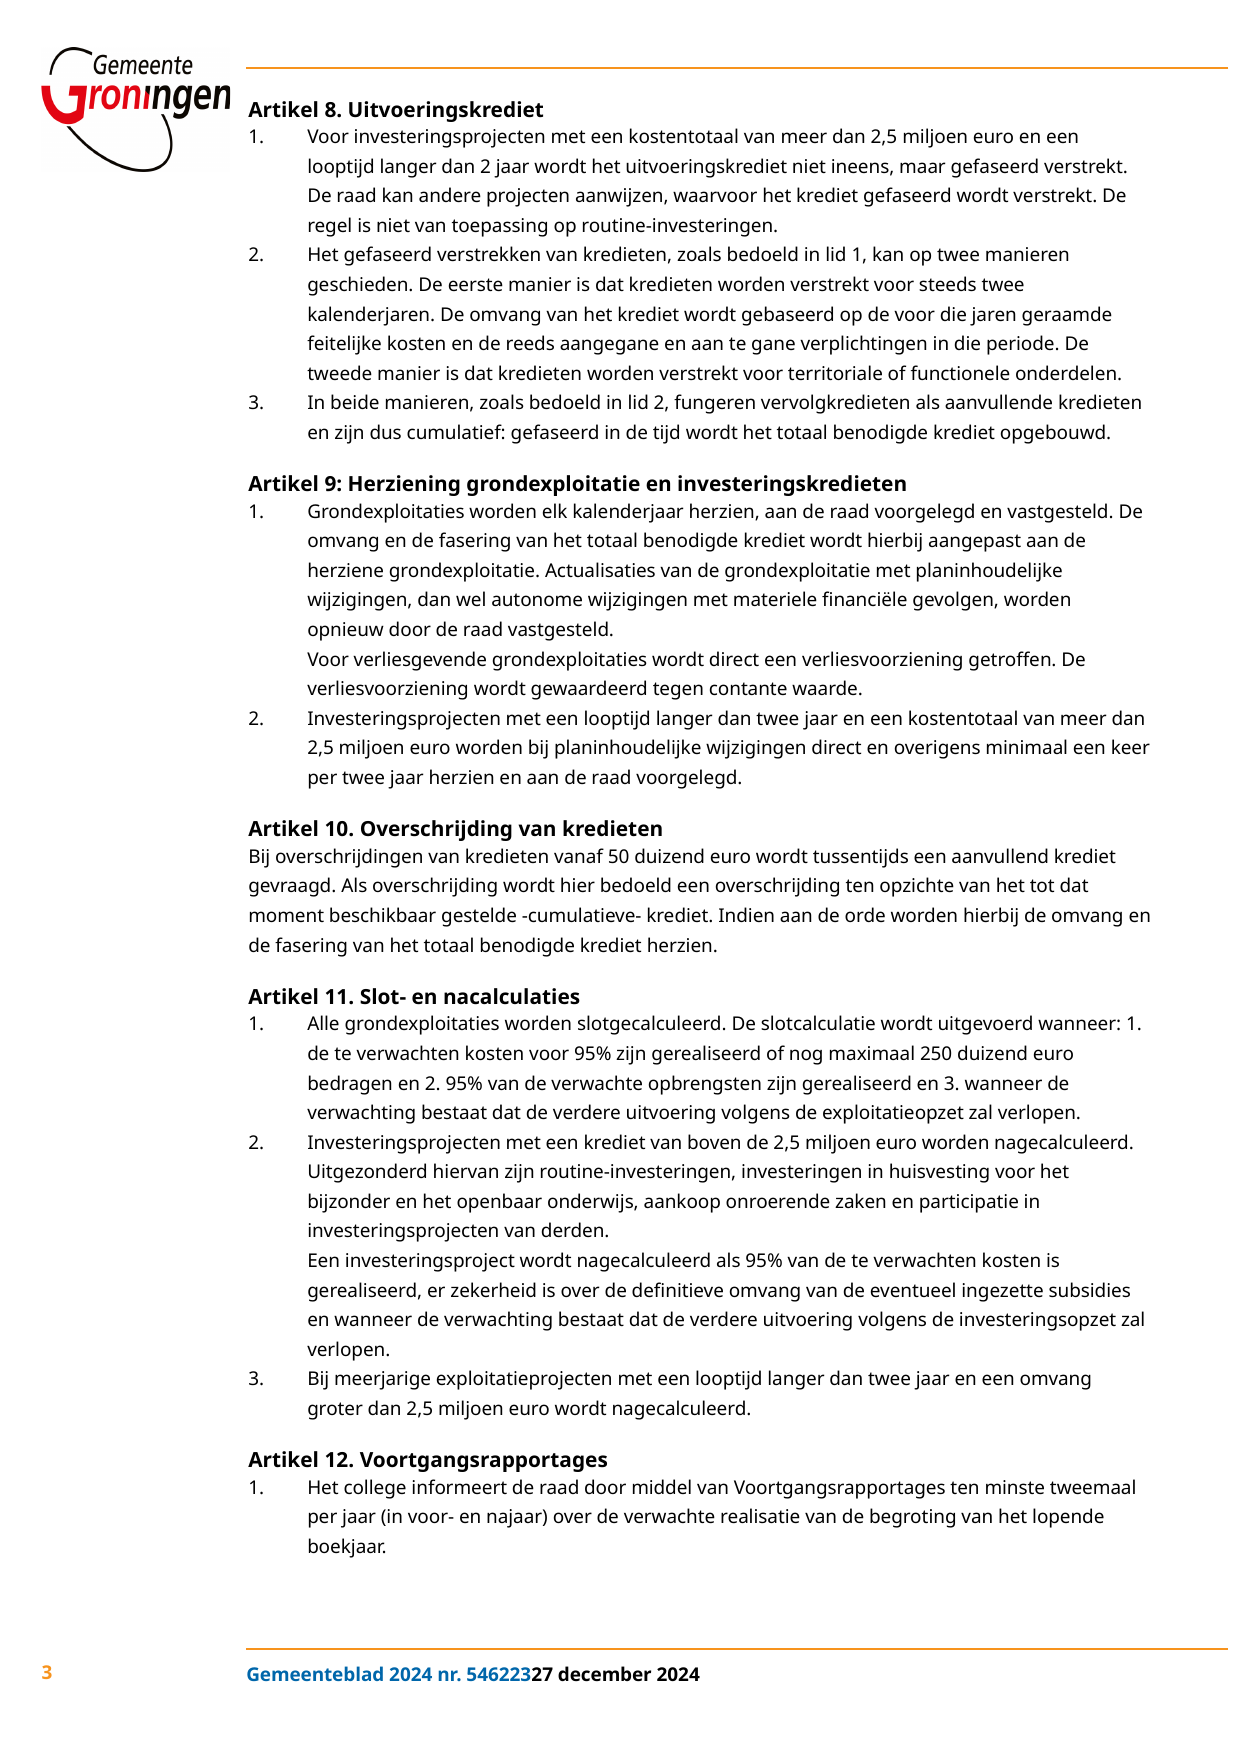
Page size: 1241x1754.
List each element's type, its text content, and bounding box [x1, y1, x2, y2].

text Artikel 9: Herziening grondexploitatie en investeringskredieten [248, 469, 1152, 498]
list Voor verliesgevende grondexploitaties wordt direct een verliesvoorziening getroffen. De verliesvoorziening wordt gewaardeerd tegen contante waarde. [248, 646, 1152, 701]
text Artikel 10. Overschrijding van kredieten [248, 814, 1152, 843]
list Alle grondexploitaties worden slotgecalculeerd. De slotcalculatie wordt uitgevoerd wanneer: 1. de te verwachten kosten voor 95% zijn gerealiseerd of nog maximaal 250 duizend euro bedragen en 2. 95% van de verwachte opbrengsten zijn gerealiseerd en 3. wanneer de verwachting bestaat dat de verdere uitvoering volgens de exploitatieopzet zal verlopen. [248, 1011, 1152, 1125]
text Artikel 12. Voortgangsrapportages [248, 1446, 1152, 1474]
list Het gefaseerd verstrekken van kredieten, zoals bedoeld in lid 1, kan op twee manieren geschieden. De eerste manier is dat kredieten worden verstrekt voor steeds twee kalenderjaren. De omvang van het krediet wordt gebaseerd op de voor die jaren geraamde feitelijke kosten en de reeds aangegane en aan te gane verplichtingen in die periode. De tweede manier is dat kredieten worden verstrekt voor territoriale of functionele onderdelen. [248, 242, 1152, 386]
text Bij overschrijdingen van kredieten vanaf 50 duizend euro wordt tussentijds een aanvullend krediet gevraagd. Als overschrijding wordt hier bedoeld een overschrijding ten opzichte van het tot dat moment beschikbaar gestelde -cumulatieve- krediet. Indien aan de orde worden hierbij de omvang en de fasering van het totaal benodigde krediet herzien. [248, 843, 1152, 957]
list Voor investeringsprojecten met een kostentotaal van meer dan 2,5 miljoen euro en een looptijd langer dan 2 jaar wordt het uitvoeringskrediet niet ineens, maar gefaseerd verstrekt. De raad kan andere projecten aanwijzen, waarvoor het krediet gefaseerd wordt verstrekt. De regel is niet van toepassing op routine-investeringen. [248, 123, 1152, 238]
picture [41, 47, 231, 172]
text Artikel 8. Uitvoeringskrediet [248, 95, 1152, 123]
list Bij meerjarige exploitatieprojecten met een looptijd langer dan twee jaar en een omvang groter dan 2,5 miljoen euro wordt nagecalculeerd. [248, 1366, 1152, 1421]
text Artikel 11. Slot- en nacalculaties [248, 982, 1152, 1011]
list Investeringsprojecten met een looptijd langer dan twee jaar en een kostentotaal van meer dan 2,5 miljoen euro worden bij planinhoudelijke wijzigingen direct en overigens minimaal een keer per twee jaar herzien en aan de raad voorgelegd. [248, 705, 1152, 790]
list Het college informeert de raad door middel van Voortgangsrapportages ten minste tweemaal per jaar (in voor- en najaar) over de verwachte realisatie van de begroting van het lopende boekjaar. [248, 1474, 1152, 1559]
list Grondexploitaties worden elk kalenderjaar herzien, aan de raad voorgelegd en vastgesteld. De omvang en de fasering van het totaal benodigde krediet wordt hierbij aangepast aan de herziene grondexploitatie. Actualisaties van de grondexploitatie met planinhoudelijke wijzigingen, dan wel autonome wijzigingen met materiele financiële gevolgen, worden opnieuw door de raad vastgesteld. [248, 498, 1152, 642]
list Een investeringsproject wordt nagecalculeerd als 95% van de te verwachten kosten is gerealiseerd, er zekerheid is over de definitieve omvang van de eventueel ingezette subsidies en wanneer de verwachting bestaat dat de verdere uitvoering volgens de investeringsopzet zal verlopen. [248, 1247, 1152, 1362]
list In beide manieren, zoals bedoeld in lid 2, fungeren vervolgkredieten als aanvullende kredieten en zijn dus cumulatief: gefaseerd in de tijd wordt het totaal benodigde krediet opgebouwd. [248, 389, 1152, 445]
list Investeringsprojecten met een krediet van boven de 2,5 miljoen euro worden nagecalculeerd. Uitgezonderd hiervan zijn routine-investeringen, investeringen in huisvesting voor het bijzonder en het openbaar onderwijs, aankoop onroerende zaken en participatie in investeringsprojecten van derden. [248, 1129, 1152, 1243]
